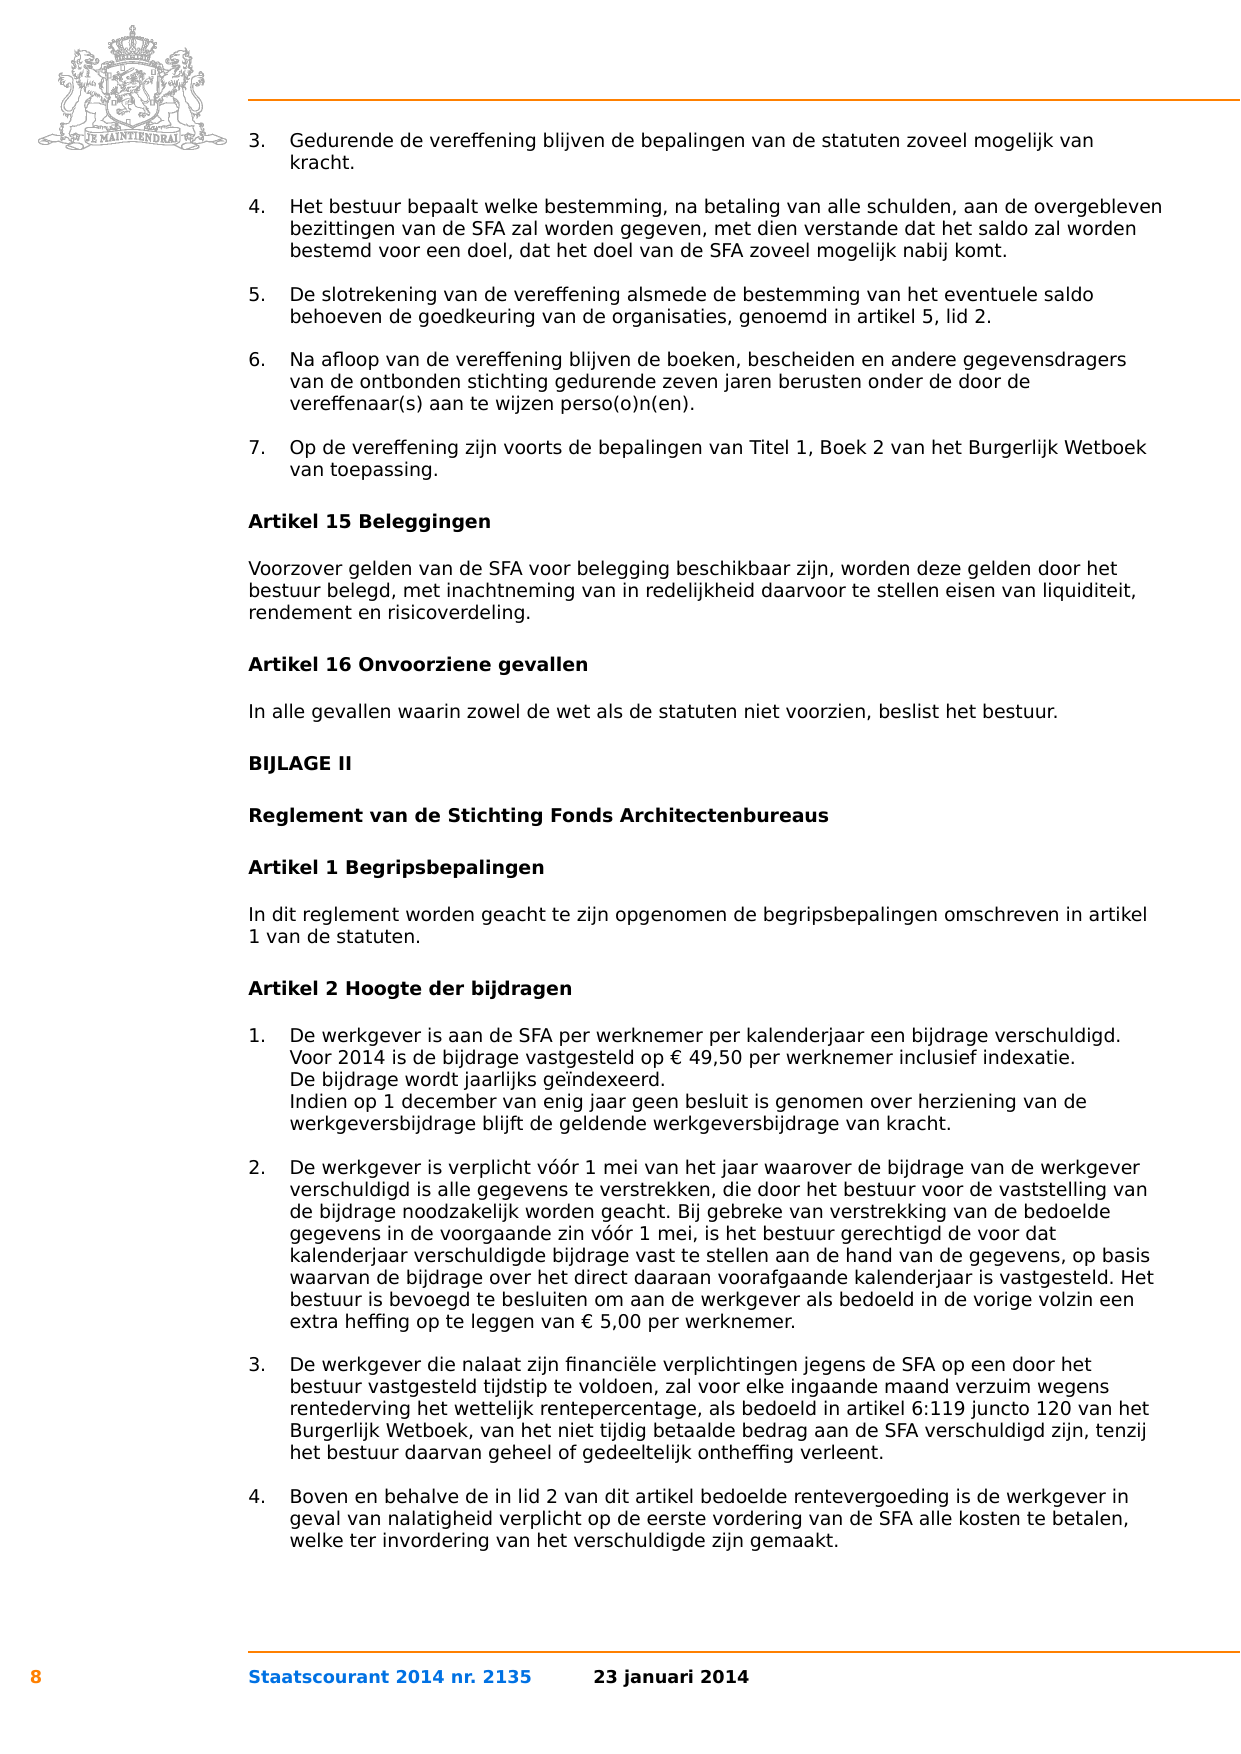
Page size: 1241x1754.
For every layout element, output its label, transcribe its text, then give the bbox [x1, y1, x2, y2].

text Voorzover gelden van de SFA voor belegging beschikbaar zijn, worden deze gelden door het bestuur belegd, met inachtneming van in redelijkheid daarvoor te stellen eisen van liquiditeit, rendement en risicoverdeling. [248, 558, 1163, 624]
text 7. Op de vereffening zijn voorts de bepalingen van Titel 1, Boek 2 van het Burgerlijk Wetboek van toepassing. [248, 437, 1163, 481]
text In dit reglement worden geacht te zijn opgenomen de begripsbepalingen omschreven in artikel 1 van de statuten. [248, 904, 1163, 948]
subtitle Artikel 2 Hoogte der bijdragen [248, 978, 1163, 1000]
text 3. De werkgever die nalaat zijn financiële verplichtingen jegens de SFA op een door het bestuur vastgesteld tijdstip te voldoen, zal voor elke ingaande maand verzuim wegens rentederving het wettelijk rentepercentage, als bedoeld in artikel 6:119 juncto 120 van het Burgerlijk Wetboek, van het niet tijdig betaalde bedrag aan de SFA verschuldigd zijn, tenzij het bestuur daarvan geheel of gedeeltelijk ontheffing verleent. [248, 1354, 1163, 1464]
subtitle Artikel 15 Beleggingen [248, 511, 1163, 533]
text 3. Gedurende de vereffening blijven de bepalingen van de statuten zoveel mogelijk van kracht. [248, 130, 1163, 174]
subtitle BIJLAGE II [248, 753, 1163, 775]
subtitle Artikel 1 Begripsbepalingen [248, 857, 1163, 879]
text In alle gevallen waarin zowel de wet als de statuten niet voorzien, beslist het bestuur. [248, 701, 1163, 723]
text 4. Het bestuur bepaalt welke bestemming, na betaling van alle schulden, aan de overgebleven bezittingen van de SFA zal worden gegeven, met dien verstande dat het saldo zal worden bestemd voor een doel, dat het doel van de SFA zoveel mogelijk nabij komt. [248, 196, 1163, 262]
subtitle Artikel 16 Onvoorziene gevallen [248, 654, 1163, 676]
text 4. Boven en behalve de in lid 2 van dit artikel bedoelde rentevergoeding is de werkgever in geval van nalatigheid verplicht op de eerste vordering van de SFA alle kosten te betalen, welke ter invordering van het verschuldigde zijn gemaakt. [248, 1486, 1163, 1552]
text 1. De werkgever is aan de SFA per werknemer per kalenderjaar een bijdrage verschuldigd. Voor 2014 is de bijdrage vastgesteld op € 49,50 per werknemer inclusief indexatie. [248, 1025, 1163, 1069]
text 5. De slotrekening van de vereffening alsmede de bestemming van het eventuele saldo behoeven de goedkeuring van de organisaties, genoemd in artikel 5, lid 2. [248, 283, 1163, 327]
subtitle Reglement van de Stichting Fonds Architectenbureaus [248, 805, 1163, 827]
text 6. Na afloop van de vereffening blijven de boeken, bescheiden en andere gegevensdragers van de ontbonden stichting gedurende zeven jaren berusten onder de door de vereffenaar(s) aan te wijzen perso(o)n(en). [248, 349, 1163, 415]
text 2. De werkgever is verplicht vóór 1 mei van het jaar waarover de bijdrage van de werkgever verschuldigd is alle gegevens te verstrekken, die door het bestuur voor de vaststelling van de bijdrage noodzakelijk worden geacht. Bij gebreke van verstrekking van de bedoelde gegevens in de voorgaande zin vóór 1 mei, is het bestuur gerechtigd de voor dat kalenderjaar verschuldigde bijdrage vast te stellen aan de hand van de gegevens, op basis waarvan de bijdrage over het direct daaraan voorafgaande kalenderjaar is vastgesteld. Het bestuur is bevoegd te besluiten om aan de werkgever als bedoeld in de vorige volzin een extra heffing op te leggen van € 5,00 per werknemer. [248, 1157, 1163, 1332]
text De bijdrage wordt jaarlijks geïndexeerd. [289, 1069, 1163, 1091]
picture [38, 25, 227, 150]
text Indien op 1 december van enig jaar geen besluit is genomen over herziening van de werkgeversbijdrage blijft de geldende werkgeversbijdrage van kracht. [289, 1091, 1163, 1135]
